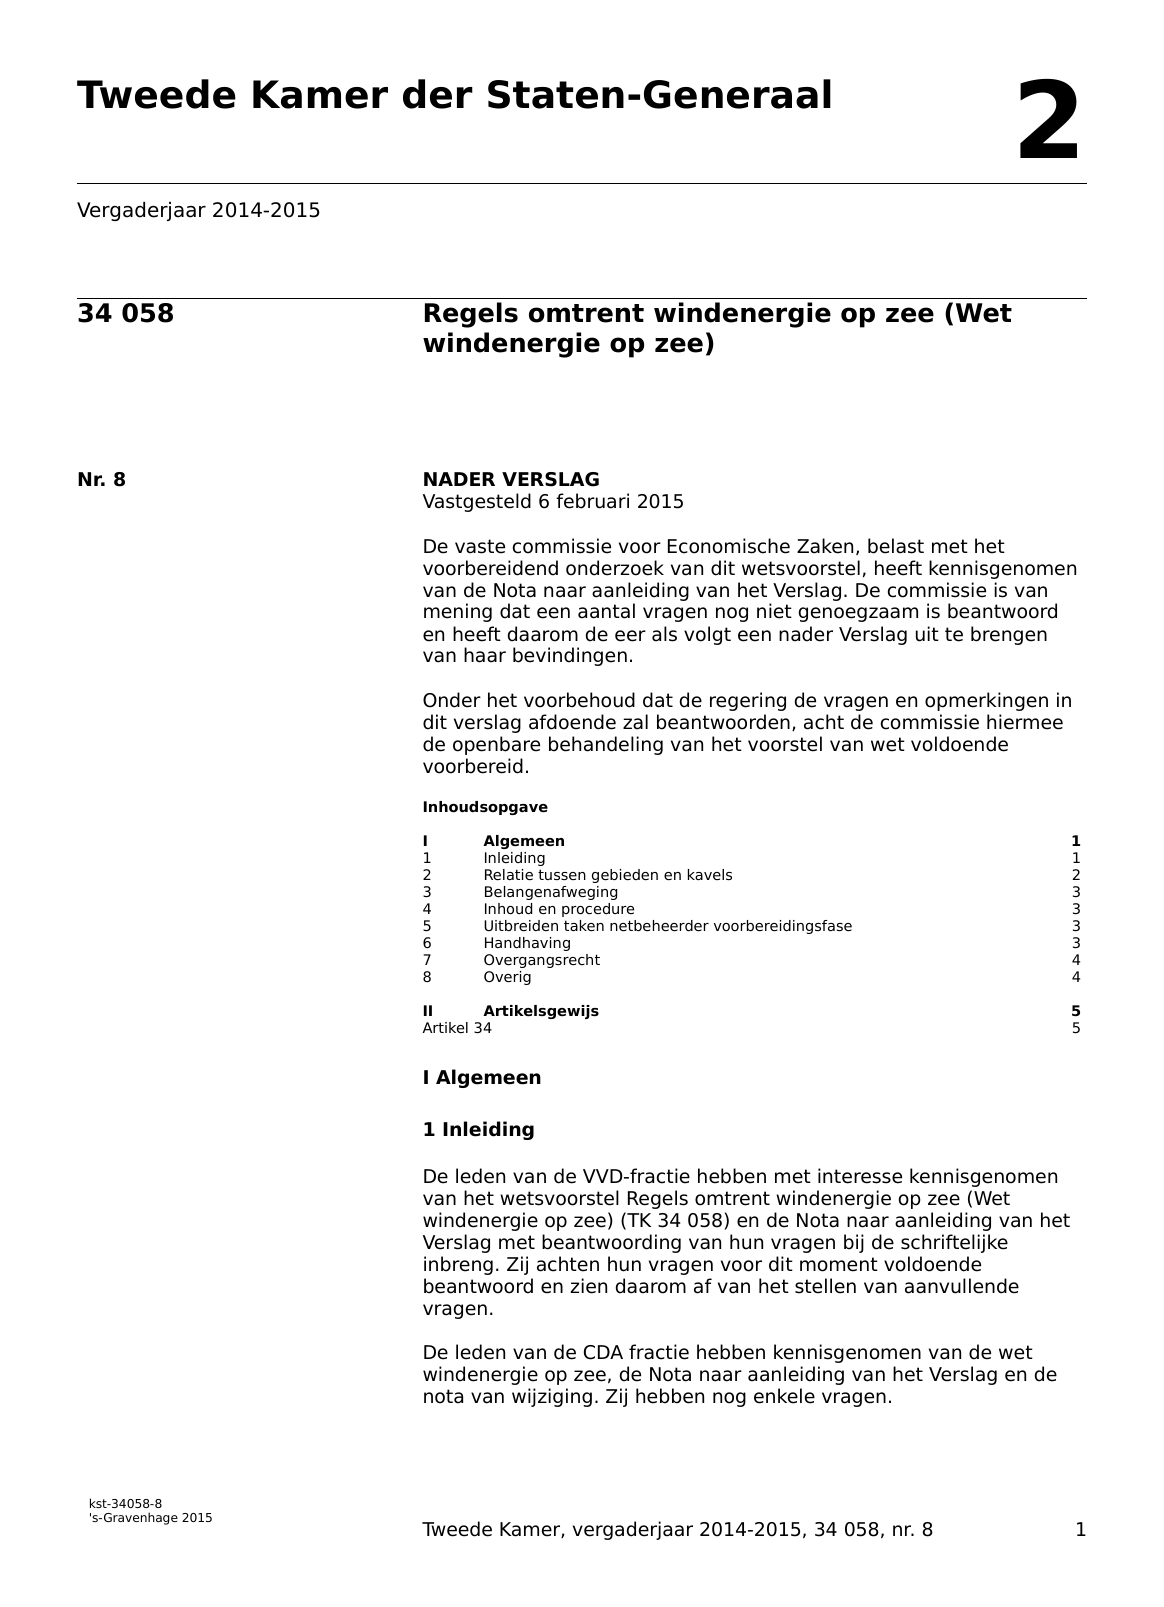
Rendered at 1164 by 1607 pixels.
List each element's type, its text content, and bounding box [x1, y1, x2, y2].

table_cell [1031, 816, 1087, 833]
table_cell [477, 986, 1031, 1003]
table_cell 4 [422, 901, 477, 918]
table_cell 6 [422, 935, 477, 952]
table_cell 3 [1031, 884, 1087, 901]
table_header 2 [886, 59, 1087, 183]
table_cell 5 [1031, 1020, 1087, 1037]
table_cell 3 [422, 884, 477, 901]
subtitle 1 Inleiding [422, 1119, 1087, 1141]
table_cell 8 [422, 969, 477, 986]
table_cell Uitbreiden taken netbeheerder voorbereidingsfase [477, 918, 1031, 935]
table_cell 2 [422, 867, 477, 884]
table_header Tweede Kamer der Staten-Generaal [77, 59, 886, 183]
table_cell 7 [422, 952, 477, 969]
table_cell II [422, 1003, 477, 1020]
table_cell 4 [1031, 969, 1087, 986]
text De leden van de CDA fractie hebben kennisgenomen van de wet windenergie op zee, de Nota naar aanleiding van het Verslag en de nota van wijziging. Zij hebben nog enkele vragen. [422, 1342, 1087, 1408]
table_cell Algemeen [477, 833, 1031, 850]
text Onder het voorbehoud dat de regering de vragen en opmerkingen in dit verslag afdoende zal beantwoorden, acht de commissie hiermee de openbare behandeling van het voorstel van wet voldoende voorbereid. [422, 689, 1087, 777]
table_cell 1 [422, 850, 477, 867]
table_cell I [422, 833, 477, 850]
text Vastgesteld 6 februari 2015 [422, 491, 1087, 513]
table_cell Relatie tussen gebieden en kavels [477, 867, 1031, 884]
text De leden van de VVD-fractie hebben met interesse kennisgenomen van het wetsvoorstel Regels omtrent windenergie op zee (Wet windenergie op zee) (TK 34 058) en de Nota naar aanleiding van het Verslag met beantwoording van hun vragen bij de schriftelijke inbreng. Zij achten hun vragen voor dit moment voldoende beantwoord en zien daarom af van het stellen van aanvullende vragen. [422, 1166, 1087, 1320]
table_cell 2 [1031, 867, 1087, 884]
table_cell [477, 816, 1031, 833]
subtitle 34 058 Regels omtrent windenergie op zee (Wet windenergie op zee) [77, 299, 1087, 358]
text kst-34058-8 [88, 1497, 323, 1511]
table_cell Handhaving [477, 935, 1031, 952]
table_cell 3 [1031, 935, 1087, 952]
table_cell 3 [1031, 901, 1087, 918]
table_cell Overig [477, 969, 1031, 986]
text 's-Gravenhage 2015 [88, 1511, 323, 1525]
table_cell Vergaderjaar 2014-2015 [77, 184, 1087, 298]
table_cell Inleiding [477, 850, 1031, 867]
table_cell 1 [1031, 833, 1087, 850]
table_cell Inhoud en procedure [477, 901, 1031, 918]
table_cell 1 [1031, 850, 1087, 867]
table_cell 4 [1031, 952, 1087, 969]
table_cell Artikel 34 [422, 1020, 1031, 1037]
table_cell 5 [1031, 1003, 1087, 1020]
table_cell 3 [1031, 918, 1087, 935]
table_header Inhoudsopgave [422, 799, 1031, 816]
table_cell Overgangsrecht [477, 952, 1031, 969]
subtitle I Algemeen [422, 1067, 1087, 1089]
text De vaste commissie voor Economische Zaken, belast met het voorbereidend onderzoek van dit wetsvoorstel, heeft kennisgenomen van de Nota naar aanleiding van het Verslag. De commissie is van mening dat een aantal vragen nog niet genoegzaam is beantwoord en heeft daarom de eer als volgt een nader Verslag uit te brengen van haar bevindingen. [422, 536, 1087, 667]
table_cell 5 [422, 918, 477, 935]
table_header [1031, 799, 1087, 816]
subtitle Nr. 8 NADER VERSLAG [77, 469, 1087, 491]
table_cell [1031, 986, 1087, 1003]
table_cell Belangenafweging [477, 884, 1031, 901]
table_cell Artikelsgewijs [477, 1003, 1031, 1020]
table_cell [422, 816, 477, 833]
table_cell [422, 986, 477, 1003]
